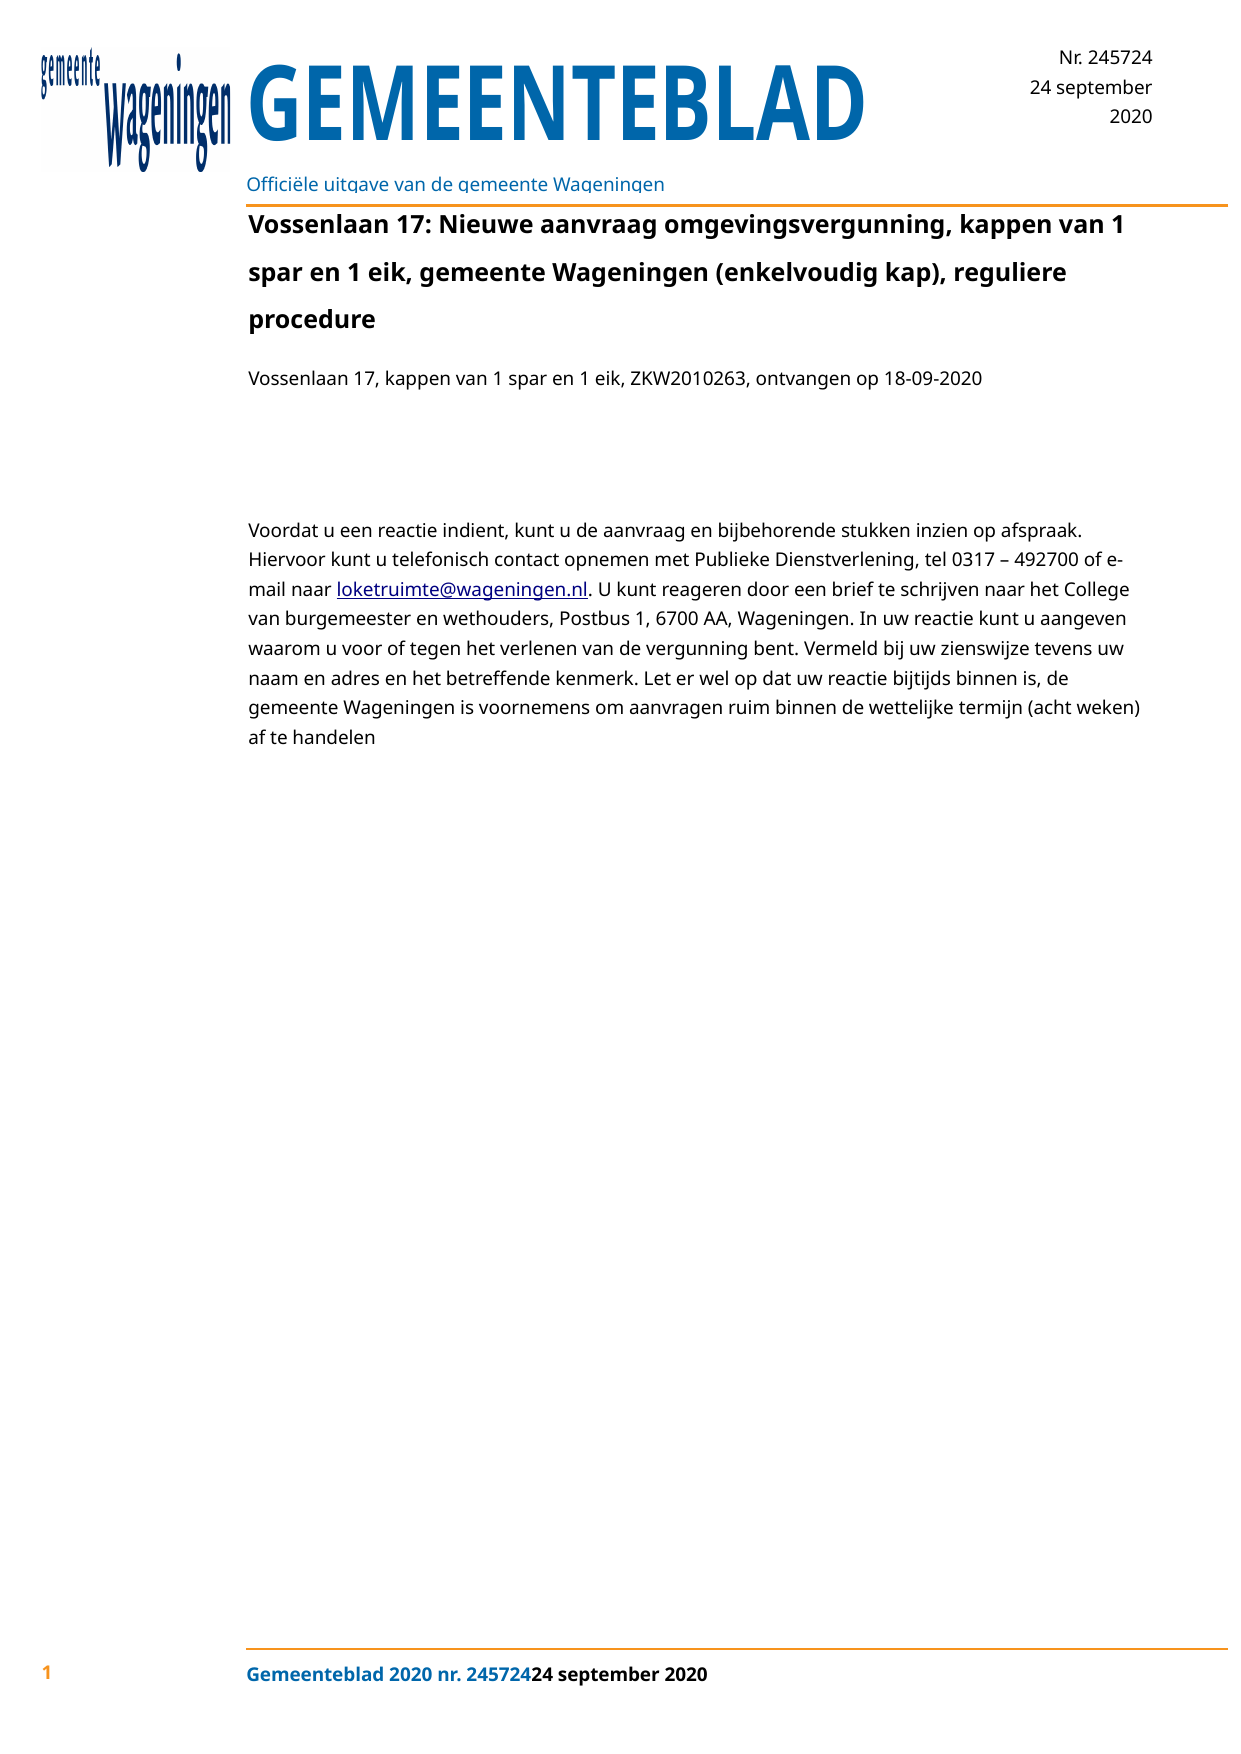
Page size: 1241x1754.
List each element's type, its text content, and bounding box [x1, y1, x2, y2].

text Vossenlaan 17: Nieuwe aanvraag omgevingsvergunning, kappen van 1 spar en 1 eik, gemeente Wageningen (enkelvoudig kap), reguliere procedure [248, 207, 1152, 336]
text Vossenlaan 17, kappen van 1 spar en 1 eik, ZKW2010263, ontvangen op 18-09-2020 [248, 366, 1152, 391]
picture [41, 47, 231, 172]
text Voordat u een reactie indient, kunt u de aanvraag en bijbehorende stukken inzien op afspraak. Hiervoor kunt u telefonisch contact opnemen met Publieke Dienstverlening, tel 0317 – 492700 of e-mail naar loketruimte@wageningen.nl. U kunt reageren door een brief te schrijven naar het College van burgemeester en wethouders, Postbus 1, 6700 AA, Wageningen. In uw reactie kunt u aangeven waarom u voor of tegen het verlenen van de vergunning bent. Vermeld bij uw zienswijze tevens uw naam en adres en het betreffende kenmerk. Let er wel op dat uw reactie bijtijds binnen is, de gemeente Wageningen is voornemens om aanvragen ruim binnen de wettelijke termijn (acht weken) af te handelen [248, 517, 1152, 749]
